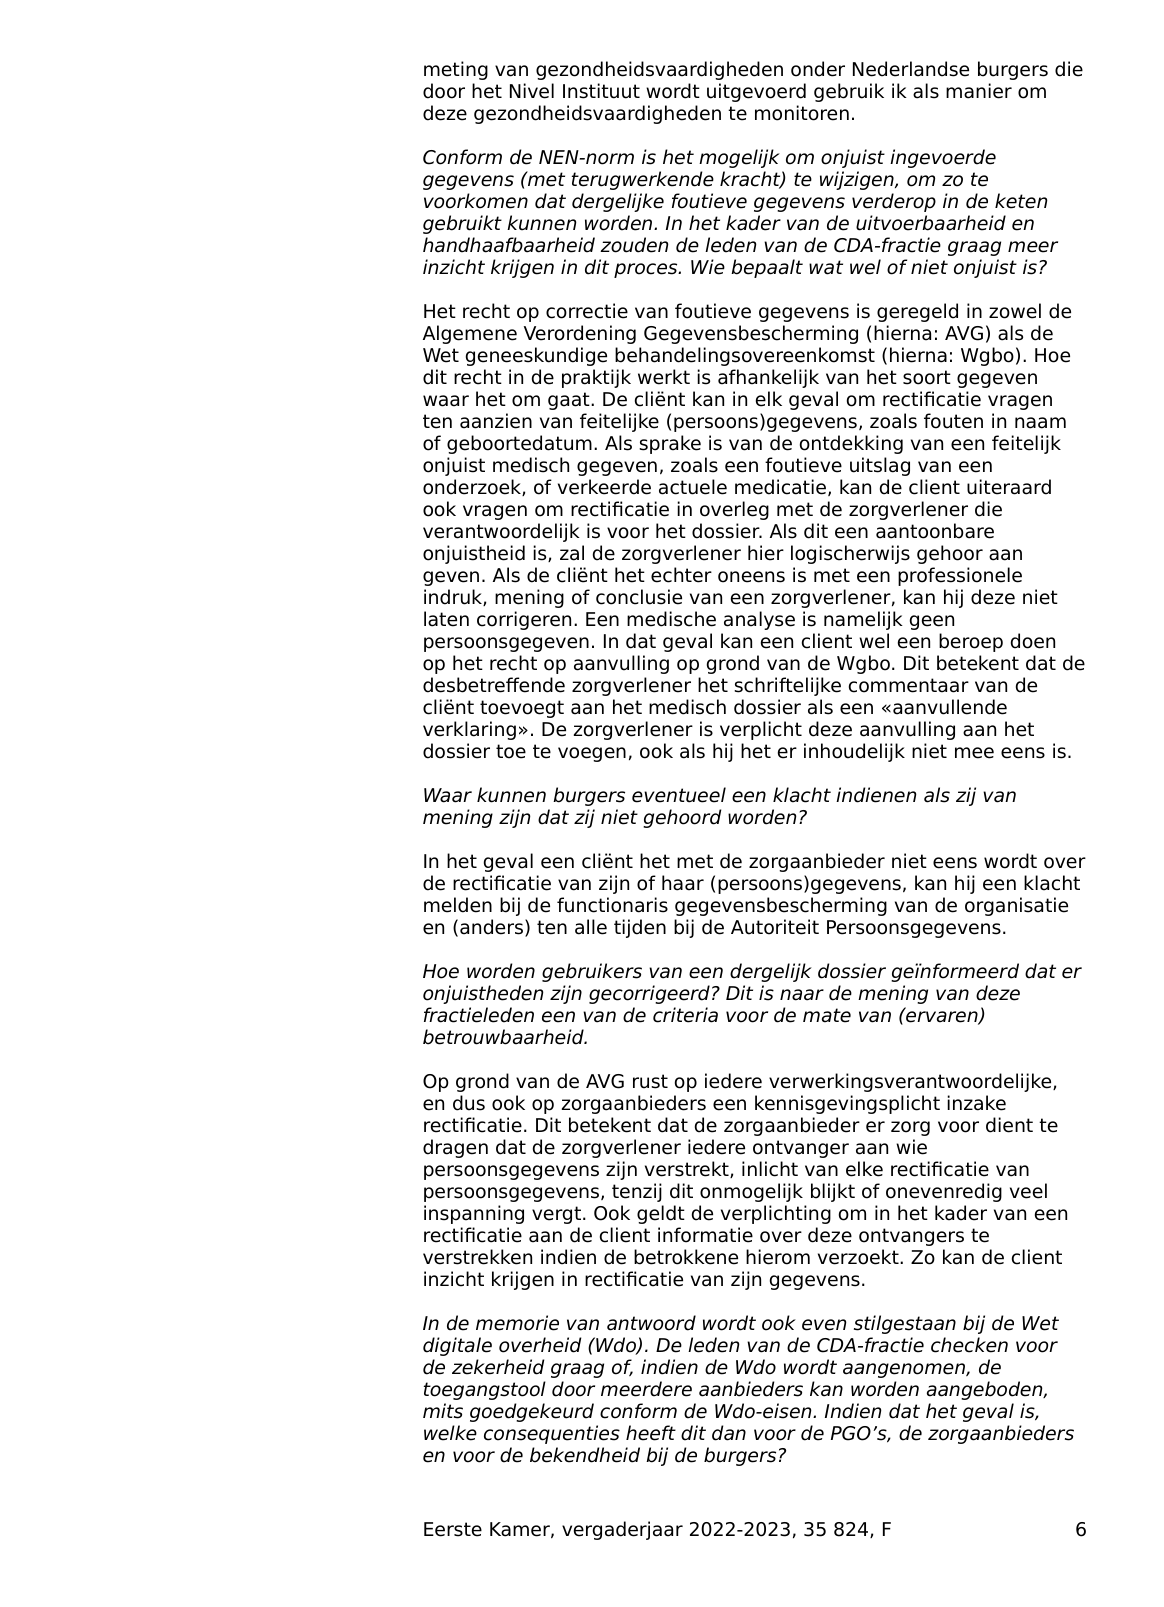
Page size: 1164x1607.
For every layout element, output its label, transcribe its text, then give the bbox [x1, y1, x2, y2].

text In de memorie van antwoord wordt ook even stilgestaan bij de Wet digitale overheid (Wdo). De leden van de CDA-fractie checken voor de zekerheid graag of, indien de Wdo wordt aangenomen, de toegangstool door meerdere aanbieders kan worden aangeboden, mits goedgekeurd conform de Wdo-eisen. Indien dat het geval is, welke consequenties heeft dit dan voor de PGO’s, de zorgaanbieders en voor de bekendheid bij de burgers? [422, 1313, 1087, 1467]
text Op grond van de AVG rust op iedere verwerkingsverantwoordelijke, en dus ook op zorgaanbieders een kennisgevingsplicht inzake rectificatie. Dit betekent dat de zorgaanbieder er zorg voor dient te dragen dat de zorgverlener iedere ontvanger aan wie persoonsgegevens zijn verstrekt, inlicht van elke rectificatie van persoonsgegevens, tenzij dit onmogelijk blijkt of onevenredig veel inspanning vergt. Ook geldt de verplichting om in het kader van een rectificatie aan de client informatie over deze ontvangers te verstrekken indien de betrokkene hierom verzoekt. Zo kan de client inzicht krijgen in rectificatie van zijn gegevens. [422, 1071, 1087, 1291]
text meting van gezondheidsvaardigheden onder Nederlandse burgers die door het Nivel Instituut wordt uitgevoerd gebruik ik als manier om deze gezondheidsvaardigheden te monitoren. [422, 59, 1087, 125]
text Waar kunnen burgers eventueel een klacht indienen als zij van mening zijn dat zij niet gehoord worden? [422, 785, 1087, 829]
text Conform de NEN-norm is het mogelijk om onjuist ingevoerde gegevens (met terugwerkende kracht) te wijzigen, om zo te voorkomen dat dergelijke foutieve gegevens verderop in de keten gebruikt kunnen worden. In het kader van de uitvoerbaarheid en handhaafbaarheid zouden de leden van de CDA-fractie graag meer inzicht krijgen in dit proces. Wie bepaalt wat wel of niet onjuist is? [422, 147, 1087, 279]
text Het recht op correctie van foutieve gegevens is geregeld in zowel de Algemene Verordening Gegevensbescherming (hierna: AVG) als de Wet geneeskundige behandelingsovereenkomst (hierna: Wgbo). Hoe dit recht in de praktijk werkt is afhankelijk van het soort gegeven waar het om gaat. De cliënt kan in elk geval om rectificatie vragen ten aanzien van feitelijke (persoons)gegevens, zoals fouten in naam of geboortedatum. Als sprake is van de ontdekking van een feitelijk onjuist medisch gegeven, zoals een foutieve uitslag van een onderzoek, of verkeerde actuele medicatie, kan de client uiteraard ook vragen om rectificatie in overleg met de zorgverlener die verantwoordelijk is voor het dossier. Als dit een aantoonbare onjuistheid is, zal de zorgverlener hier logischerwijs gehoor aan geven. Als de cliënt het echter oneens is met een professionele indruk, mening of conclusie van een zorgverlener, kan hij deze niet laten corrigeren. Een medische analyse is namelijk geen persoonsgegeven. In dat geval kan een client wel een beroep doen op het recht op aanvulling op grond van de Wgbo. Dit betekent dat de desbetreffende zorgverlener het schriftelijke commentaar van de cliënt toevoegt aan het medisch dossier als een «aanvullende verklaring». De zorgverlener is verplicht deze aanvulling aan het dossier toe te voegen, ook als hij het er inhoudelijk niet mee eens is. [422, 301, 1087, 763]
text Hoe worden gebruikers van een dergelijk dossier geïnformeerd dat er onjuistheden zijn gecorrigeerd? Dit is naar de mening van deze fractieleden een van de criteria voor de mate van (ervaren) betrouwbaarheid. [422, 961, 1087, 1049]
text In het geval een cliënt het met de zorgaanbieder niet eens wordt over de rectificatie van zijn of haar (persoons)gegevens, kan hij een klacht melden bij de functionaris gegevensbescherming van de organisatie en (anders) ten alle tijden bij de Autoriteit Persoonsgegevens. [422, 851, 1087, 939]
